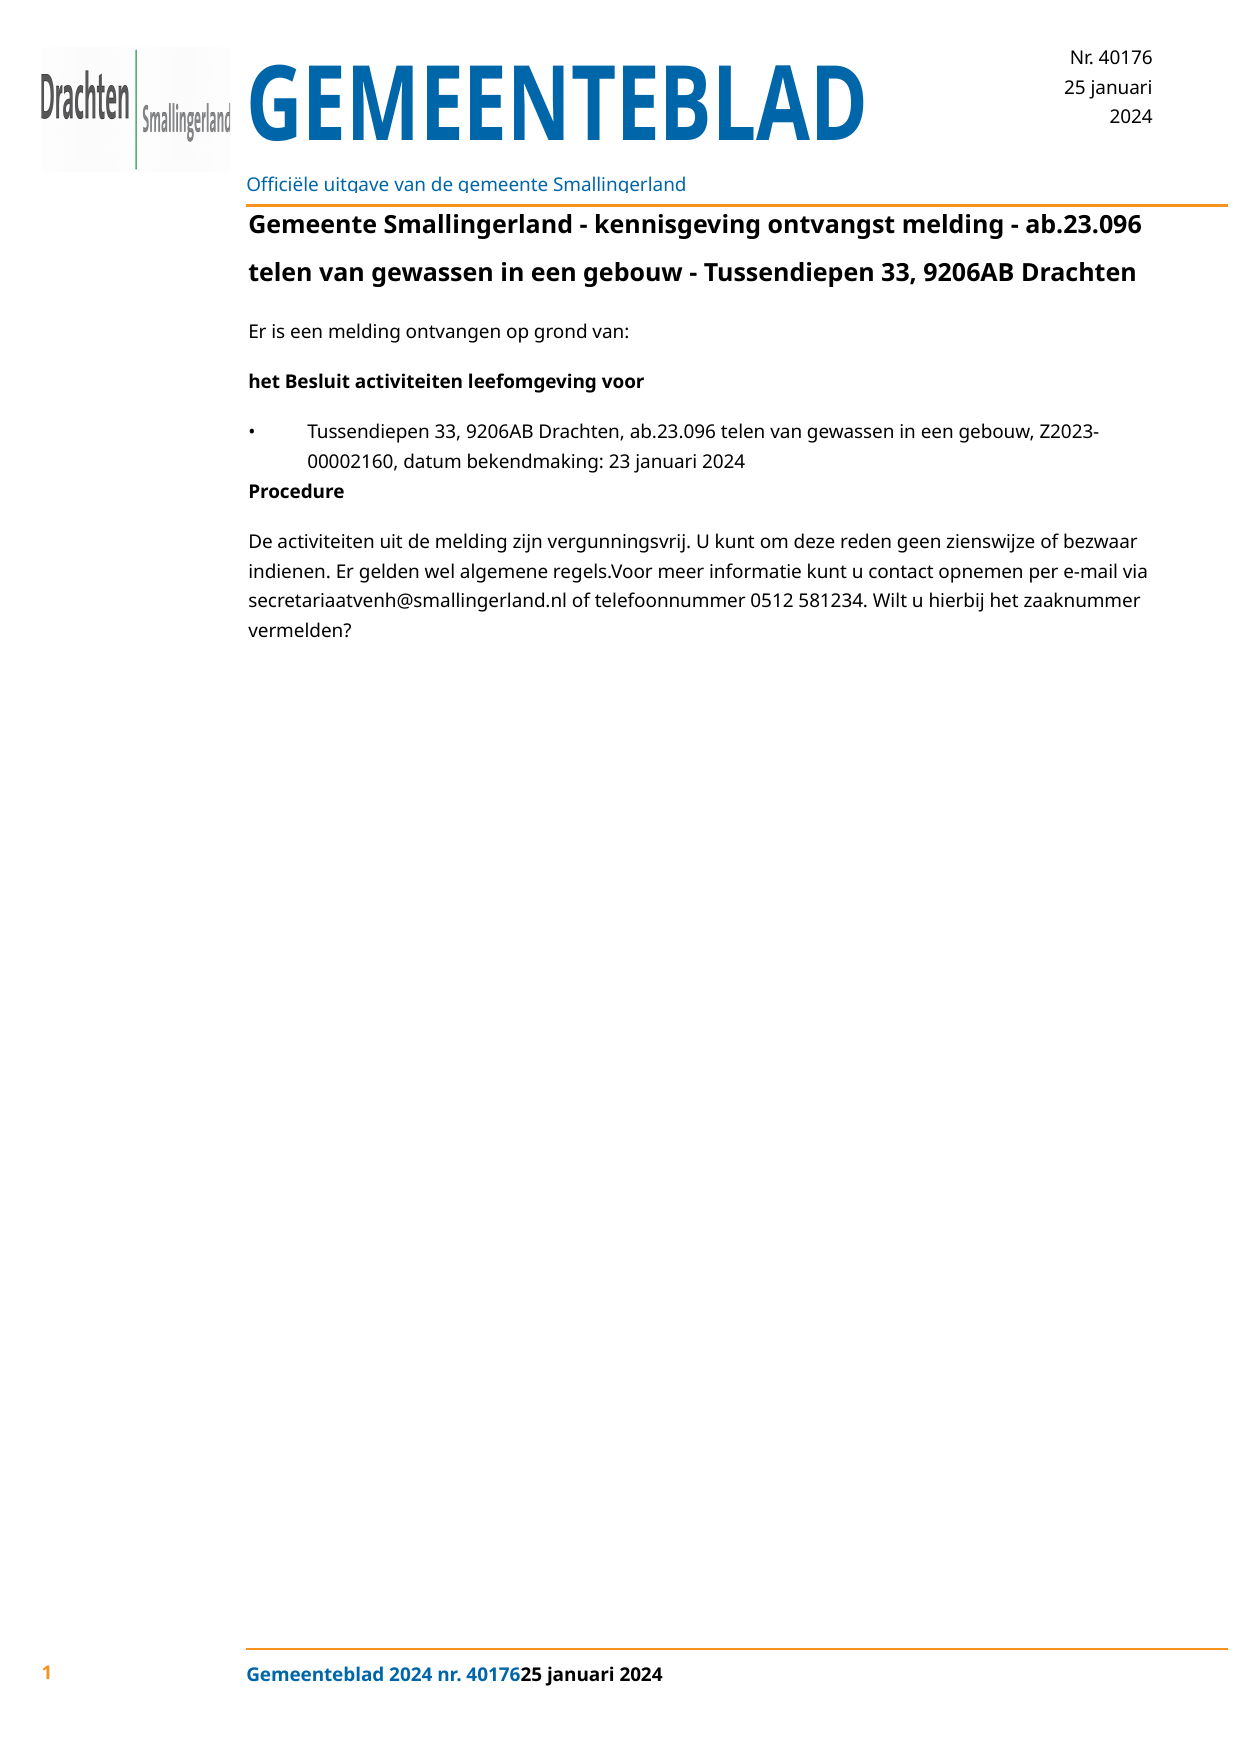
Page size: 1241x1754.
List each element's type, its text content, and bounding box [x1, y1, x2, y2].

list Tussendiepen 33, 9206AB Drachten, ab.23.096 telen van gewassen in een gebouw, Z2023-00002160, datum bekendmaking: 23 januari 2024 [248, 419, 1152, 474]
text Gemeente Smallingerland - kennisgeving ontvangst melding - ab.23.096 telen van gewassen in een gebouw - Tussendiepen 33, 9206AB Drachten [248, 207, 1152, 288]
picture [41, 47, 231, 172]
text het Besluit activiteiten leefomgeving voor [248, 368, 1152, 394]
text Procedure [248, 478, 1152, 504]
text Er is een melding ontvangen op grond van: [248, 318, 1152, 344]
text De activiteiten uit de melding zijn vergunningsvrij. U kunt om deze reden geen zienswijze of bezwaar indienen. Er gelden wel algemene regels.Voor meer informatie kunt u contact opnemen per e-mail via secretariaatvenh@smallingerland.nl of telefoonnummer 0512 581234. Wilt u hierbij het zaaknummer vermelden? [248, 528, 1152, 643]
